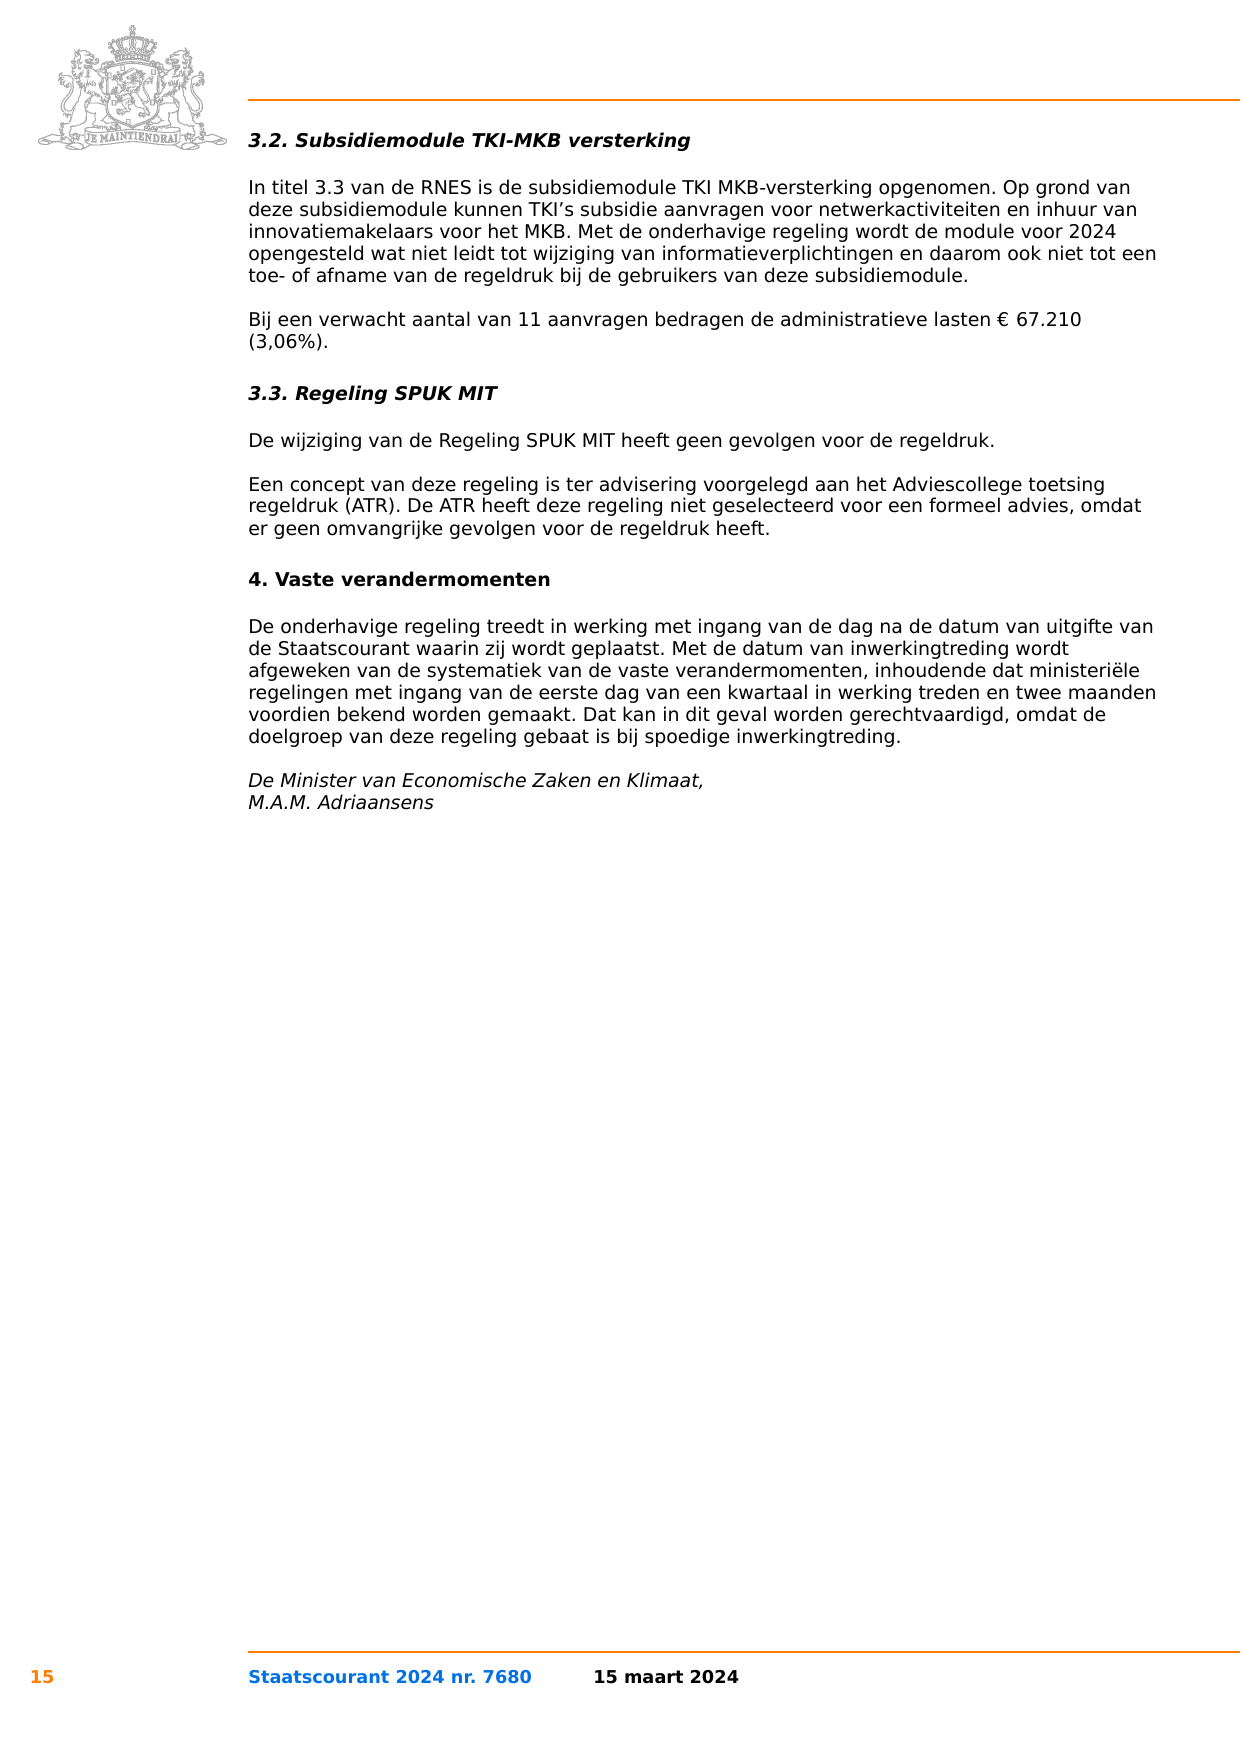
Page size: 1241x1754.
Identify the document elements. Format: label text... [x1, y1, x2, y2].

subtitle 3.3. Regeling SPUK MIT [248, 383, 1163, 404]
text De wijziging van de Regeling SPUK MIT heeft geen gevolgen voor de regeldruk. [248, 429, 1163, 452]
picture [38, 25, 227, 150]
subtitle 4. Vaste verandermomenten [248, 569, 1163, 591]
text In titel 3.3 van de RNES is de subsidiemodule TKI MKB-versterking opgenomen. Op grond van deze subsidiemodule kunnen TKI’s subsidie aanvragen voor netwerkactiviteiten en inhuur van innovatiemakelaars voor het MKB. Met de onderhavige regeling wordt de module voor 2024 opengesteld wat niet leidt tot wijziging van informatieverplichtingen en daarom ook niet tot een toe- of afname van de regeldruk bij de gebruikers van deze subsidiemodule. [248, 177, 1163, 287]
text De onderhavige regeling treedt in werking met ingang van de dag na de datum van uitgifte van de Staatscourant waarin zij wordt geplaatst. Met de datum van inwerkingtreding wordt afgeweken van de systematiek van de vaste verandermomenten, inhoudende dat ministeriële regelingen met ingang van de eerste dag van een kwartaal in werking treden en twee maanden voordien bekend worden gemaakt. Dat kan in dit geval worden gerechtvaardigd, omdat de doelgroep van deze regeling gebaat is bij spoedige inwerkingtreding. [248, 616, 1163, 748]
text Bij een verwacht aantal van 11 aanvragen bedragen de administratieve lasten € 67.210 (3,06%). [248, 309, 1163, 353]
text De Minister van Economische Zaken en Klimaat, M.A.M. Adriaansens [248, 770, 1163, 814]
subtitle 3.2. Subsidiemodule TKI-MKB versterking [248, 130, 1163, 152]
text Een concept van deze regeling is ter advisering voorgelegd aan het Adviescollege toetsing regeldruk (ATR). De ATR heeft deze regeling niet geselecteerd voor een formeel advies, omdat er geen omvangrijke gevolgen voor de regeldruk heeft. [248, 473, 1163, 539]
